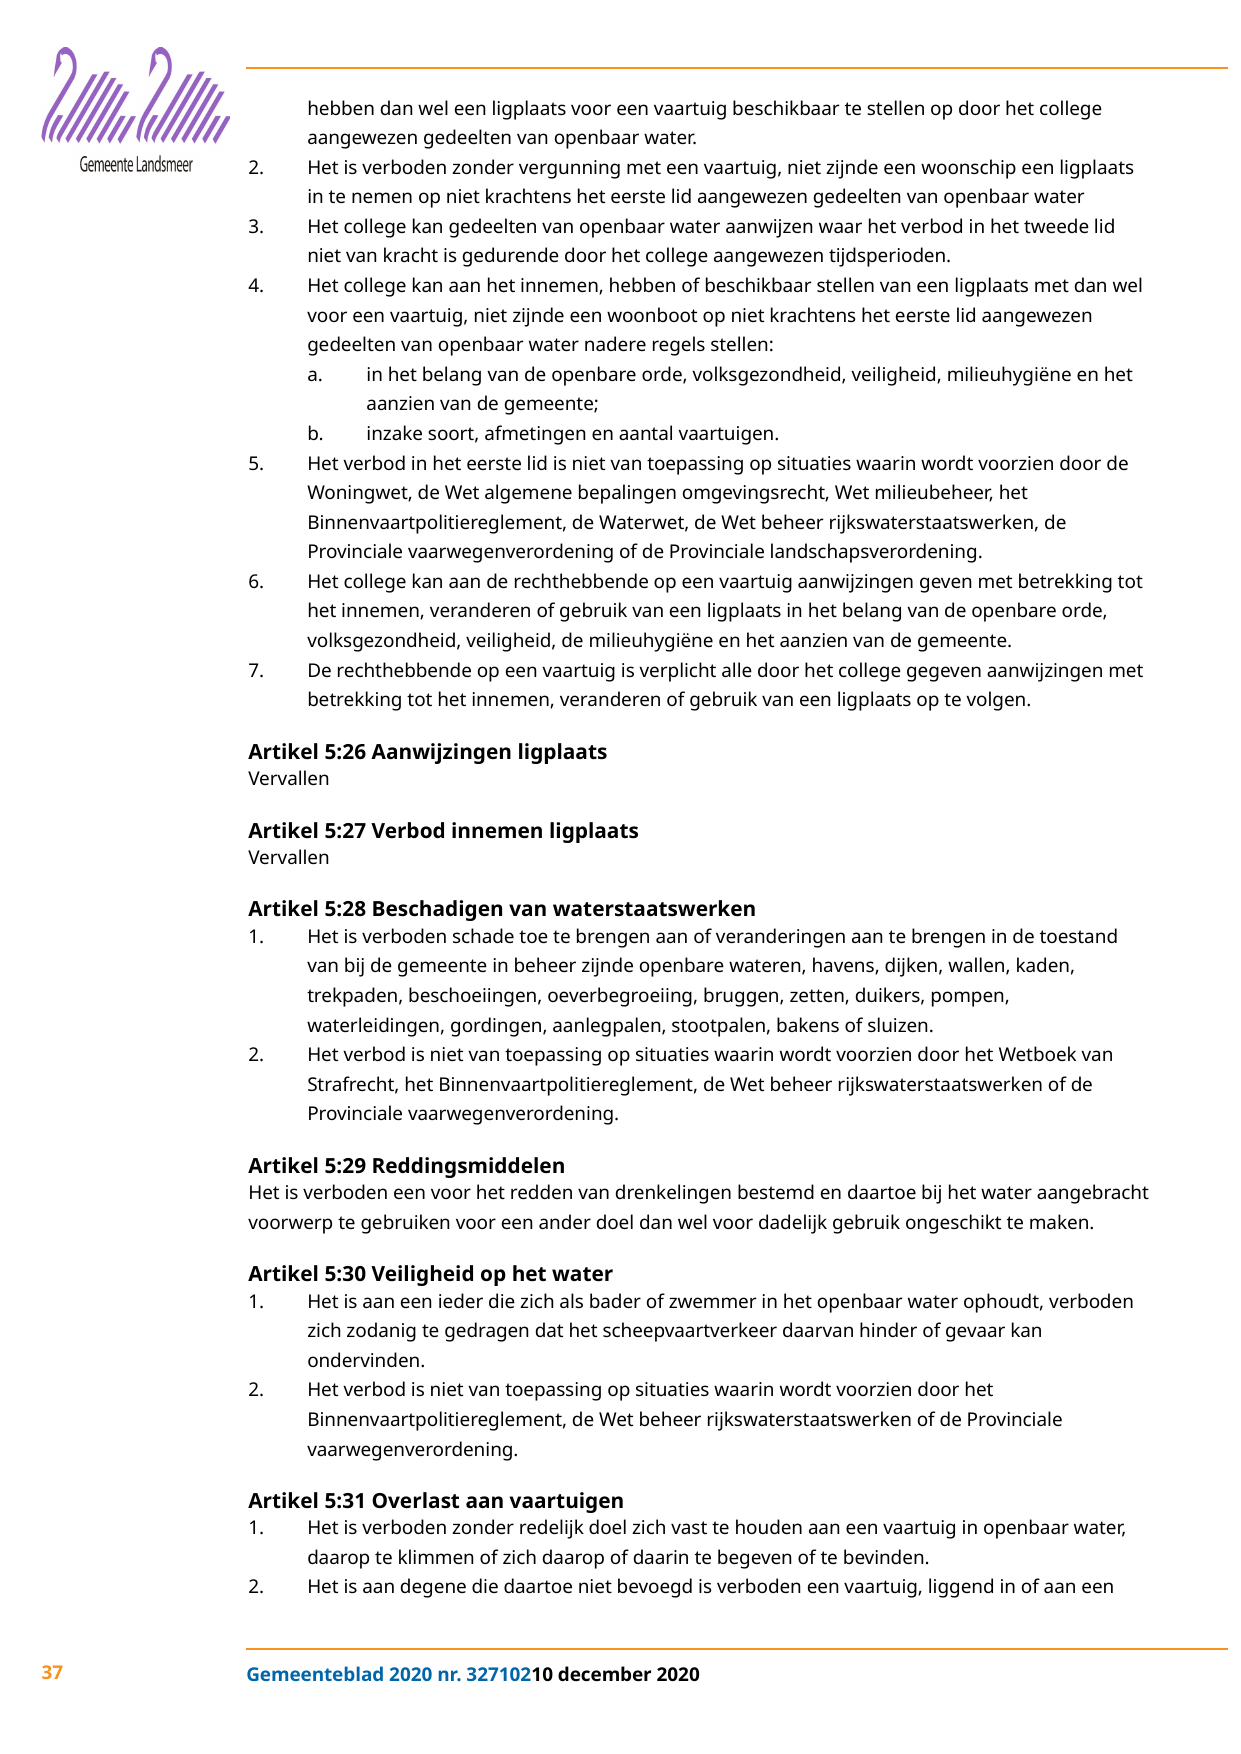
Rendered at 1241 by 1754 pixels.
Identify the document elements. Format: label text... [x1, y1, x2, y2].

list Het verbod is niet van toepassing op situaties waarin wordt voorzien door het Wetboek van Strafrecht, het Binnenvaartpolitiereglement, de Wet beheer rijkswaterstaatswerken of de Provinciale vaarwegenverordening. [248, 1041, 1152, 1126]
text Artikel 5:31 Overlast aan vaartuigen [248, 1486, 1152, 1514]
picture [41, 47, 231, 172]
text Artikel 5:28 Beschadigen van waterstaatswerken [248, 894, 1152, 923]
list De rechthebbende op een vaartuig is verplicht alle door het college gegeven aanwijzingen met betrekking tot het innemen, veranderen of gebruik van een ligplaats op te volgen. [248, 657, 1152, 712]
text Vervallen [248, 844, 1152, 870]
list Het college kan gedeelten van openbaar water aanwijzen waar het verbod in het tweede lid niet van kracht is gedurende door het college aangewezen tijdsperioden. [248, 213, 1152, 268]
text Artikel 5:27 Verbod innemen ligplaats [248, 816, 1152, 844]
list Het college kan aan het innemen, hebben of beschikbaar stellen van een ligplaats met dan wel voor een vaartuig, niet zijnde een woonboot op niet krachtens het eerste lid aangewezen gedeelten van openbaar water nadere regels stellen: [248, 272, 1152, 357]
list Het is verboden schade toe te brengen aan of veranderingen aan te brengen in de toestand van bij de gemeente in beheer zijnde openbare wateren, havens, dijken, wallen, kaden, trekpaden, beschoeiingen, oeverbegroeiing, bruggen, zetten, duikers, pompen, waterleidingen, gordingen, aanlegpalen, stootpalen, bakens of sluizen. [248, 923, 1152, 1037]
list Het is aan degene die daartoe niet bevoegd is verboden een vaartuig, liggend in of aan een [248, 1574, 1152, 1599]
list Het is verboden zonder vergunning met een vaartuig, niet zijnde een woonschip een ligplaats in te nemen op niet krachtens het eerste lid aangewezen gedeelten van openbaar water [248, 154, 1152, 209]
list Het is aan een ieder die zich als bader of zwemmer in het openbaar water ophoudt, verboden zich zodanig te gedragen dat het scheepvaartverkeer daarvan hinder of gevaar kan ondervinden. [248, 1288, 1152, 1373]
list Het verbod in het eerste lid is niet van toepassing op situaties waarin wordt voorzien door de Woningwet, de Wet algemene bepalingen omgevingsrecht, Wet milieubeheer, het Binnenvaartpolitiereglement, de Waterwet, de Wet beheer rijkswaterstaatswerken, de Provinciale vaarwegenverordening of de Provinciale landschapsverordening. [248, 450, 1152, 564]
text Vervallen [248, 765, 1152, 791]
list Het college kan aan de rechthebbende op een vaartuig aanwijzingen geven met betrekking tot het innemen, veranderen of gebruik van een ligplaats in het belang van de openbare orde, volksgezondheid, veiligheid, de milieuhygiëne en het aanzien van de gemeente. [248, 568, 1152, 653]
list hebben dan wel een ligplaats voor een vaartuig beschikbaar te stellen op door het college aangewezen gedeelten van openbaar water. [248, 95, 1152, 150]
text Het is verboden een voor het redden van drenkelingen bestemd en daartoe bij het water aangebracht voorwerp te gebruiken voor een ander doel dan wel voor dadelijk gebruik ongeschikt te maken. [248, 1179, 1152, 1235]
list Het verbod is niet van toepassing op situaties waarin wordt voorzien door het Binnenvaartpolitiereglement, de Wet beheer rijkswaterstaatswerken of de Provinciale vaarwegenverordening. [248, 1377, 1152, 1461]
text Artikel 5:29 Reddingsmiddelen [248, 1151, 1152, 1179]
list inzake soort, afmetingen en aantal vaartuigen. [307, 420, 1152, 446]
text Artikel 5:26 Aanwijzingen ligplaats [248, 737, 1152, 765]
list in het belang van de openbare orde, volksgezondheid, veiligheid, milieuhygiëne en het aanzien van de gemeente; [307, 361, 1152, 416]
text Artikel 5:30 Veiligheid op het water [248, 1259, 1152, 1288]
list Het is verboden zonder redelijk doel zich vast te houden aan een vaartuig in openbaar water, daarop te klimmen of zich daarop of daarin te begeven of te bevinden. [248, 1514, 1152, 1570]
